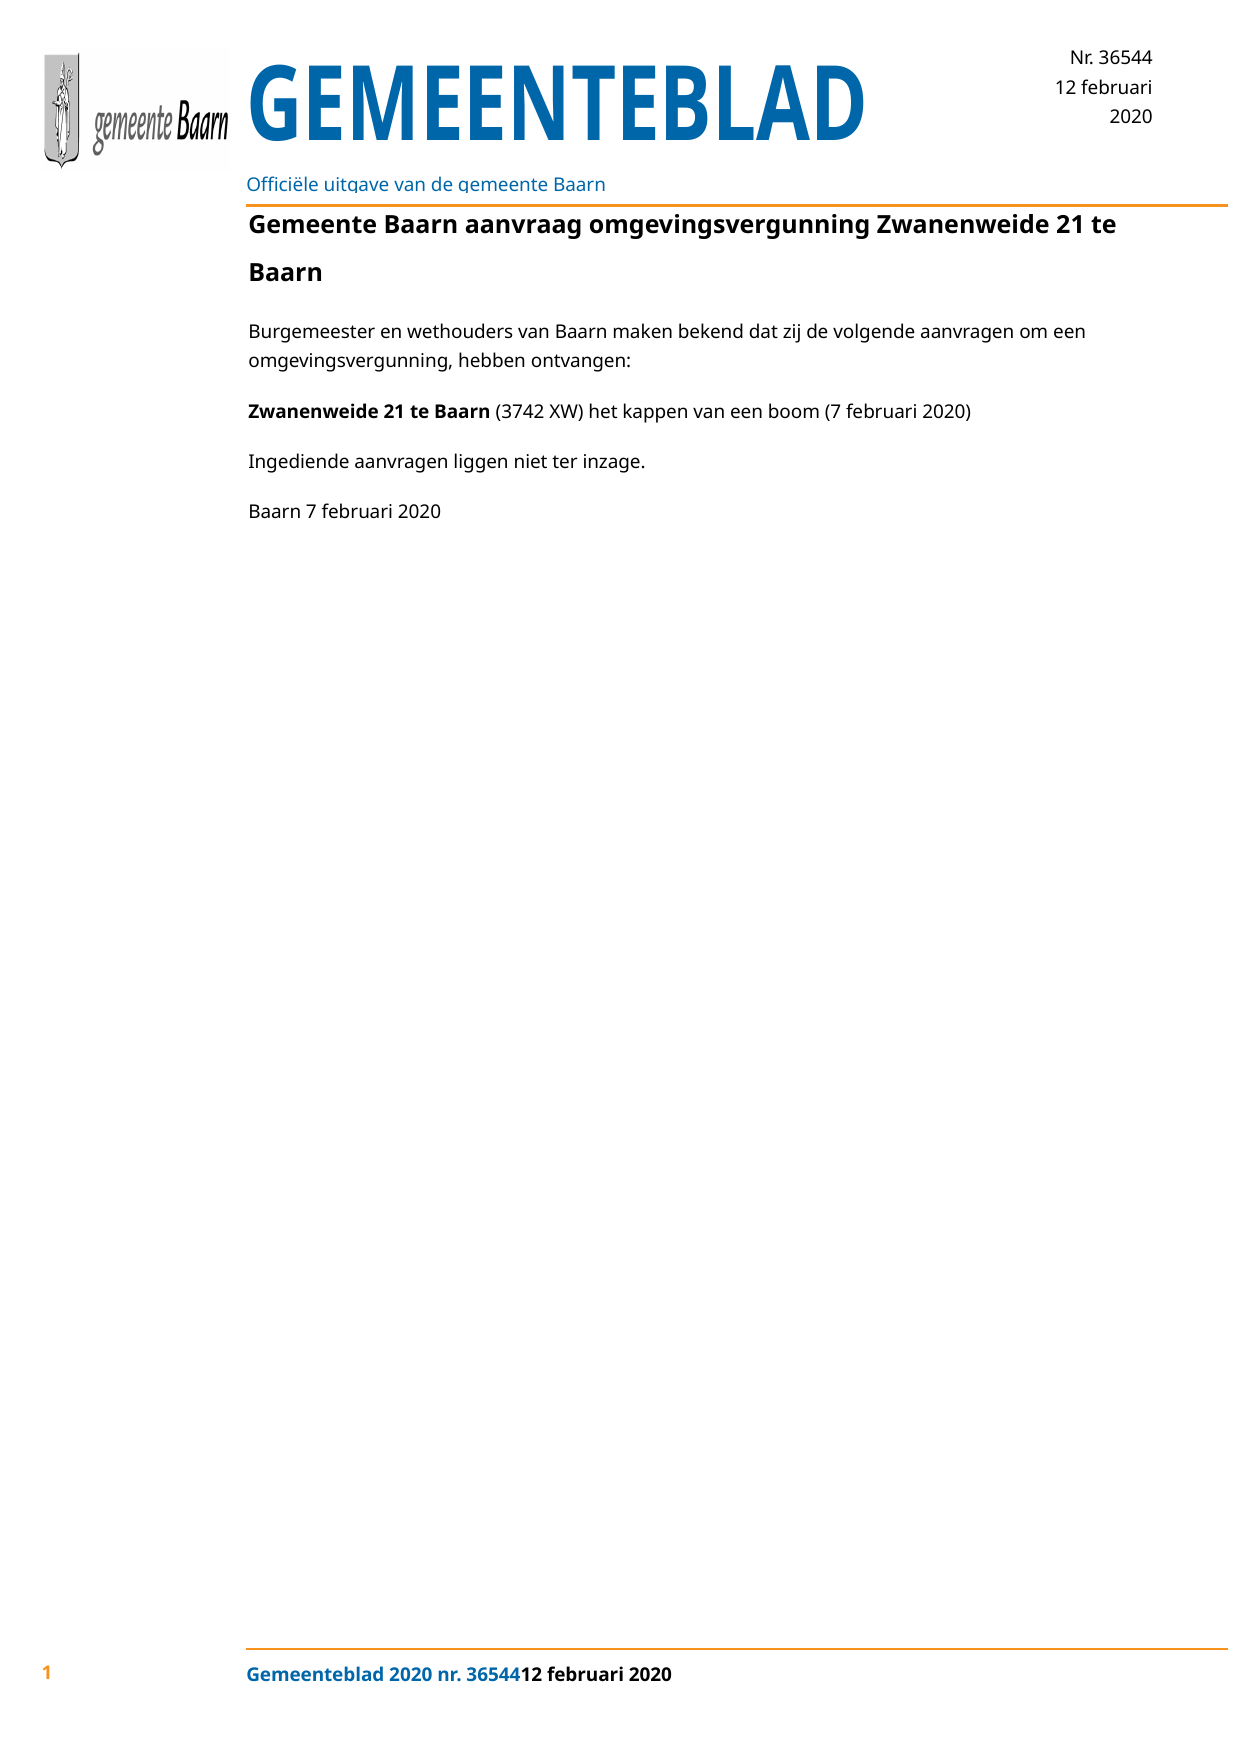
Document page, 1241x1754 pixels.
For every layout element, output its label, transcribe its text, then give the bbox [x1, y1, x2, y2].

text Ingediende aanvragen liggen niet ter inzage. [248, 448, 1152, 474]
text Baarn 7 februari 2020 [248, 499, 1152, 524]
text Zwanenweide 21 te Baarn (3742 XW) het kappen van een boom (7 februari 2020) [248, 398, 1152, 424]
text Burgemeester en wethouders van Baarn maken bekend dat zij de volgende aanvragen om een omgevingsvergunning, hebben ontvangen: [248, 318, 1152, 373]
picture [41, 47, 231, 172]
text Gemeente Baarn aanvraag omgevingsvergunning Zwanenweide 21 te Baarn [248, 207, 1152, 288]
